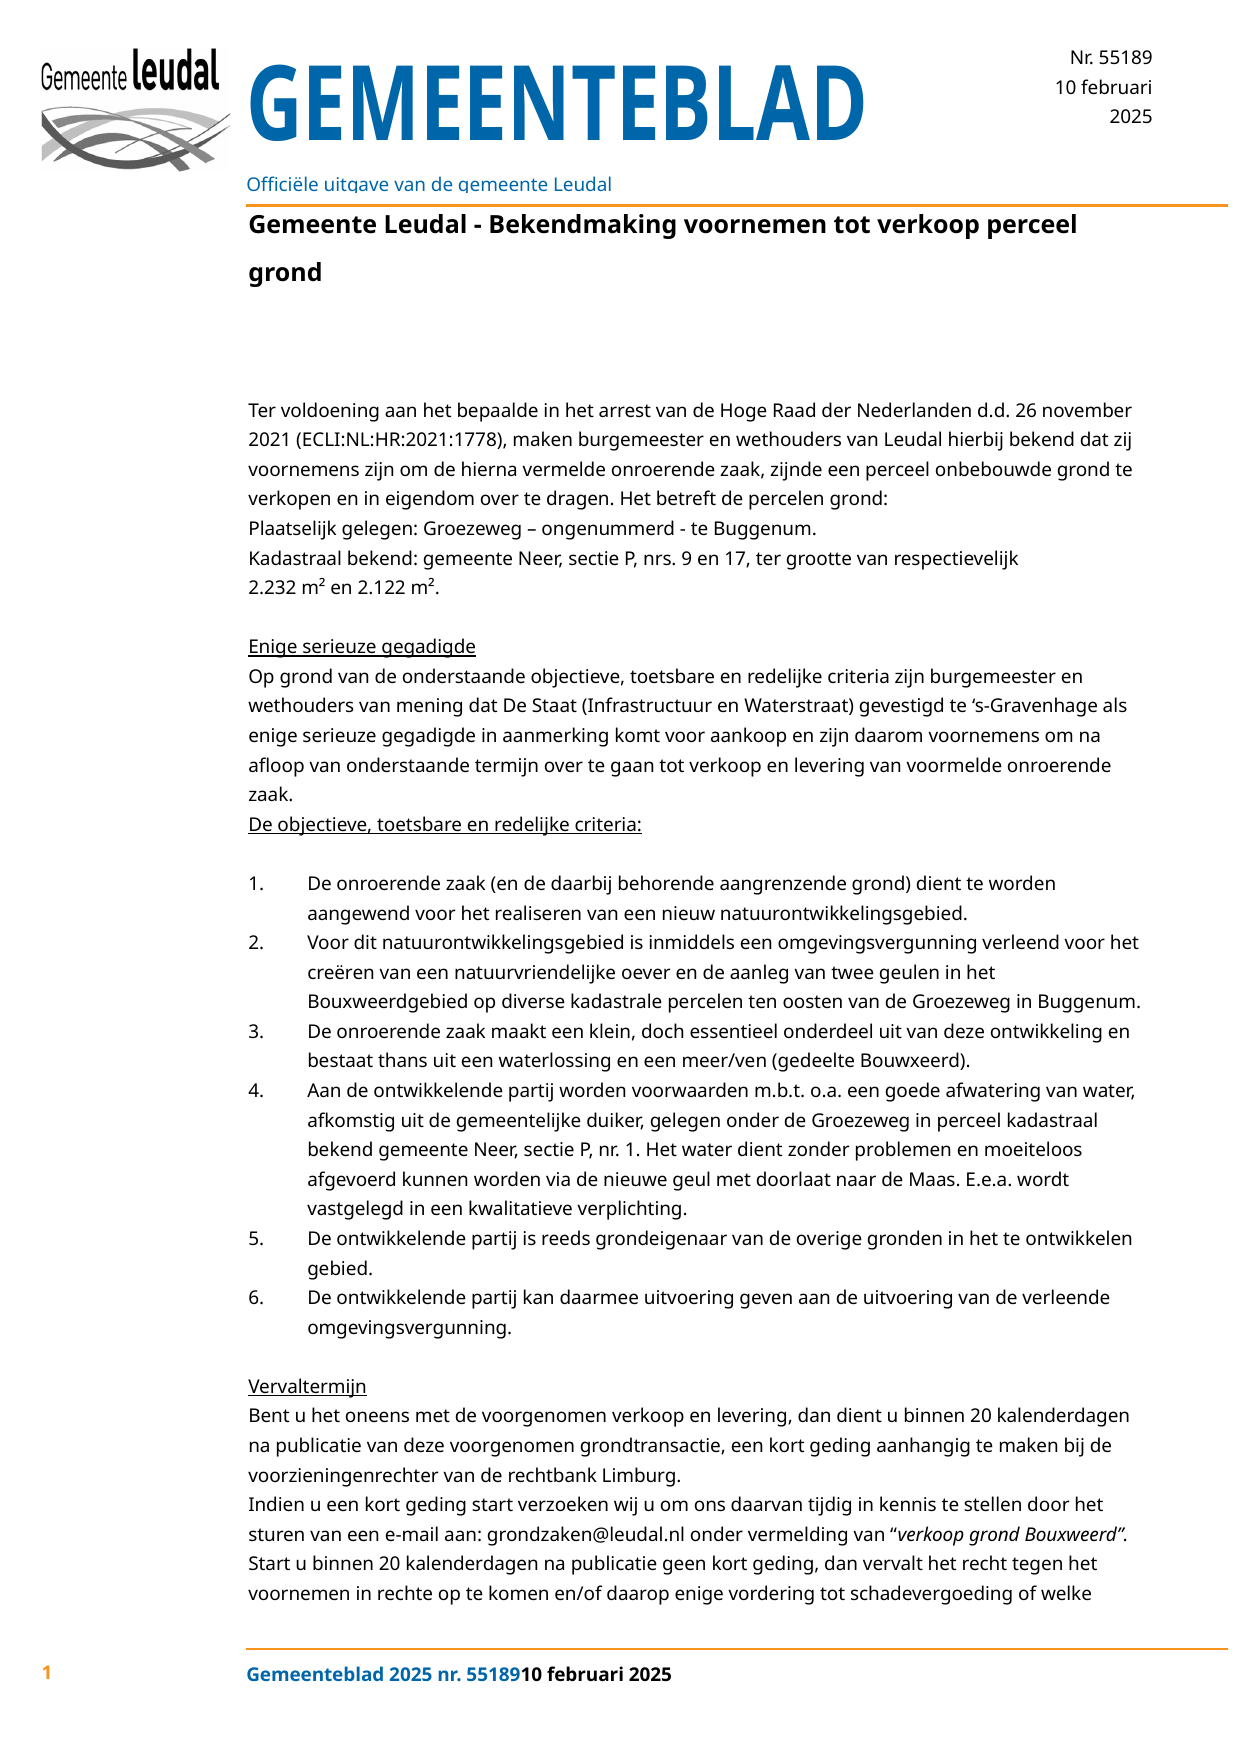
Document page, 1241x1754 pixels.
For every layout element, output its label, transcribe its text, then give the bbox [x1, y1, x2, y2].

list De onroerende zaak maakt een klein, doch essentieel onderdeel uit van deze ontwikkeling en bestaat thans uit een waterlossing en een meer/ven (gedeelte Bouwxeerd). [248, 1018, 1152, 1073]
list De ontwikkelende partij is reeds grondeigenaar van de overige gronden in het te ontwikkelen gebied. [248, 1225, 1152, 1280]
text Start u binnen 20 kalenderdagen na publicatie geen kort geding, dan vervalt het recht tegen het voornemen in rechte op te komen en/of daarop enige vordering tot schadevergoeding of welke [248, 1551, 1152, 1606]
text De objectieve, toetsbare en redelijke criteria: [248, 811, 1152, 837]
text Indien u een kort geding start verzoeken wij u om ons daarvan tijdig in kennis te stellen door het sturen van een e-mail aan: grondzaken@leudal.nl onder vermelding van “verkoop grond Bouxweerd”. [248, 1491, 1152, 1547]
list De onroerende zaak (en de daarbij behorende aangrenzende grond) dient te worden aangewend voor het realiseren van een nieuw natuurontwikkelingsgebied. [248, 870, 1152, 925]
text Kadastraal bekend: gemeente Neer, sectie P, nrs. 9 en 17, ter grootte van respectievelijk [248, 545, 1152, 570]
text Bent u het oneens met de voorgenomen verkoop en levering, dan dient u binnen 20 kalenderdagen na publicatie van deze voorgenomen grondtransactie, een kort geding aanhangig te maken bij de voorzieningenrechter van de rechtbank Limburg. [248, 1403, 1152, 1487]
text Gemeente Leudal - Bekendmaking voornemen tot verkoop perceel grond [248, 207, 1152, 288]
text Vervaltermijn [248, 1373, 1152, 1399]
picture [41, 47, 231, 172]
text 2.232 m² en 2.122 m². [248, 574, 1152, 600]
text Op grond van de onderstaande objectieve, toetsbare en redelijke criteria zijn burgemeester en wethouders van mening dat De Staat (Infrastructuur en Waterstraat) gevestigd te ‘s-Gravenhage als enige serieuze gegadigde in aanmerking komt voor aankoop en zijn daarom voornemens om na afloop van onderstaande termijn over te gaan tot verkoop en levering van voormelde onroerende zaak. [248, 663, 1152, 807]
text Ter voldoening aan het bepaalde in het arrest van de Hoge Raad der Nederlanden d.d. 26 november 2021 (ECLI:NL:HR:2021:1778), maken burgemeester en wethouders van Leudal hierbij bekend dat zij voornemens zijn om de hierna vermelde onroerende zaak, zijnde een perceel onbebouwde grond te verkopen en in eigendom over te dragen. Het betreft de percelen grond: [248, 397, 1152, 511]
list De ontwikkelende partij kan daarmee uitvoering geven aan de uitvoering van de verleende omgevingsvergunning. [248, 1284, 1152, 1339]
text Enige serieuze gegadigde [248, 633, 1152, 659]
list Voor dit natuurontwikkelingsgebied is inmiddels een omgevingsvergunning verleend voor het creëren van een natuurvriendelijke oever en de aanleg van twee geulen in het Bouxweerdgebied op diverse kadastrale percelen ten oosten van de Groezeweg in Buggenum. [248, 929, 1152, 1014]
list Aan de ontwikkelende partij worden voorwaarden m.b.t. o.a. een goede afwatering van water, afkomstig uit de gemeentelijke duiker, gelegen onder de Groezeweg in perceel kadastraal bekend gemeente Neer, sectie P, nr. 1. Het water dient zonder problemen en moeiteloos afgevoerd kunnen worden via de nieuwe geul met doorlaat naar de Maas. E.e.a. wordt vastgelegd in een kwalitatieve verplichting. [248, 1077, 1152, 1221]
text Plaatselijk gelegen: Groezeweg – ongenummerd - te Buggenum. [248, 515, 1152, 541]
